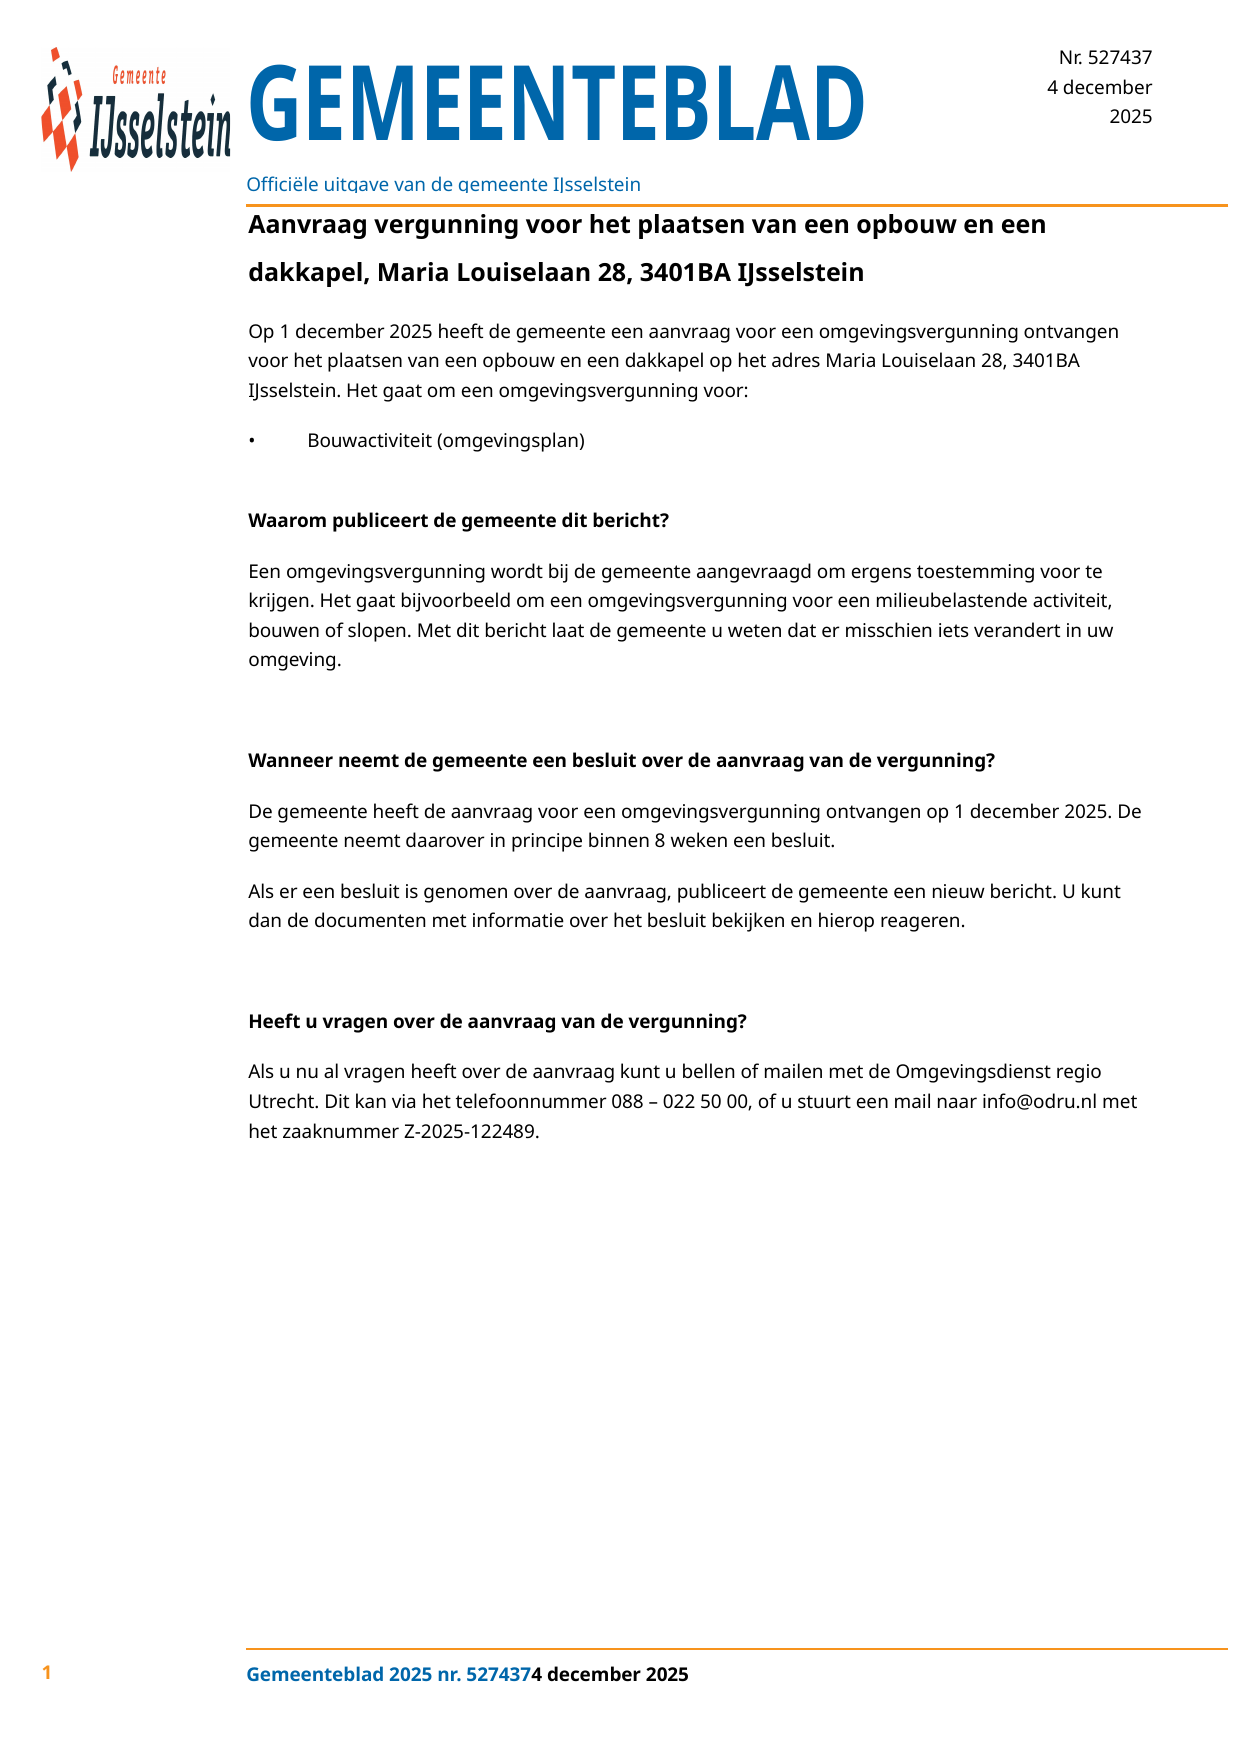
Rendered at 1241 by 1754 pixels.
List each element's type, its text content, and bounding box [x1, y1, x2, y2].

text Als er een besluit is genomen over de aanvraag, publiceert de gemeente een nieuw bericht. U kunt dan de documenten met informatie over het besluit bekijken en hierop reageren. [248, 878, 1152, 933]
list Bouwactiviteit (omgevingsplan) [248, 427, 1152, 453]
text De gemeente heeft de aanvraag voor een omgevingsvergunning ontvangen op 1 december 2025. De gemeente neemt daarover in principe binnen 8 weken een besluit. [248, 798, 1152, 853]
text Wanneer neemt de gemeente een besluit over de aanvraag van de vergunning? [248, 747, 1152, 773]
text Aanvraag vergunning voor het plaatsen van een opbouw en een dakkapel, Maria Louiselaan 28, 3401BA IJsselstein [248, 207, 1152, 288]
picture [41, 47, 231, 172]
text Een omgevingsvergunning wordt bij de gemeente aangevraagd om ergens toestemming voor te krijgen. Het gaat bijvoorbeeld om een omgevingsvergunning voor een milieubelastende activiteit, bouwen of slopen. Met dit bericht laat de gemeente u weten dat er misschien iets verandert in uw omgeving. [248, 558, 1152, 672]
text Op 1 december 2025 heeft de gemeente een aanvraag voor een omgevingsvergunning ontvangen voor het plaatsen van een opbouw en een dakkapel op het adres Maria Louiselaan 28, 3401BA IJsselstein. Het gaat om een omgevingsvergunning voor: [248, 318, 1152, 403]
text Heeft u vragen over de aanvraag van de vergunning? [248, 1008, 1152, 1034]
text Als u nu al vragen heeft over de aanvraag kunt u bellen of mailen met de Omgevingsdienst regio Utrecht. Dit kan via het telefoonnummer 088 – 022 50 00, of u stuurt een mail naar info@odru.nl met het zaaknummer Z-2025-122489. [248, 1059, 1152, 1144]
text Waarom publiceert de gemeente dit bericht? [248, 507, 1152, 533]
